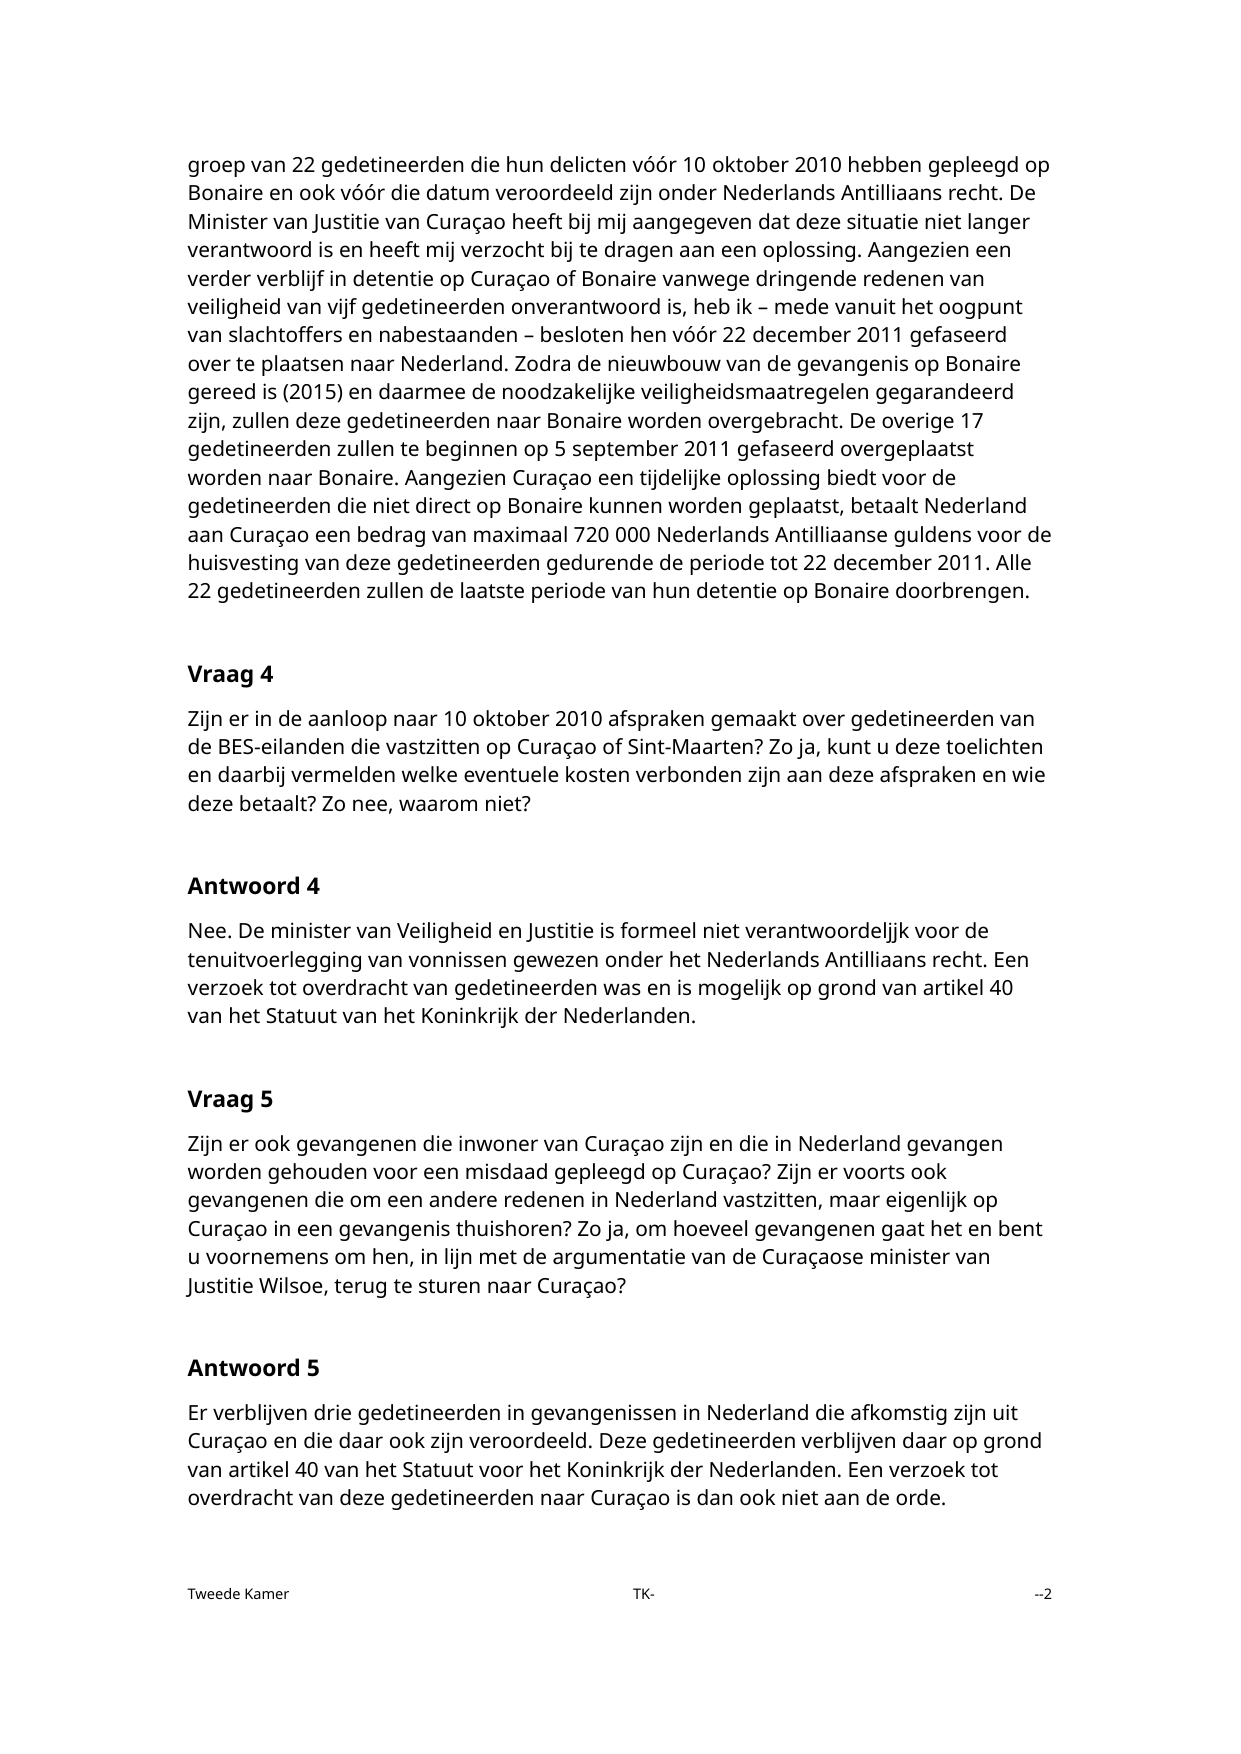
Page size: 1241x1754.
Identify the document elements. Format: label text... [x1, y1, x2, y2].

subtitle Vraag 4 [187, 657, 1053, 689]
subtitle Vraag 5 [187, 1082, 1053, 1114]
text Zijn er ook gevangenen die inwoner van Curaçao zijn en die in Nederland gevangen worden gehouden voor een misdaad gepleegd op Curaçao? Zijn er voorts ook gevangenen die om een andere redenen in Nederland vastzitten, maar eigenlijk op Curaçao in een gevangenis thuishoren? Zo ja, om hoeveel gevangenen gaat het en bent u voornemens om hen, in lijn met de argumentatie van de Curaçaose minister van Justitie Wilsoe, terug te sturen naar Curaçao? [187, 1129, 1053, 1299]
subtitle Antwoord 4 [187, 870, 1053, 901]
text Nee. De minister van Veiligheid en Justitie is formeel niet verantwoordeljjk voor de tenuitvoerlegging van vonnissen gewezen onder het Nederlands Antilliaans recht. Een verzoek tot overdracht van gedetineerden was en is mogelijk op grond van artikel 40 van het Statuut van het Koninkrijk der Nederlanden. [187, 916, 1053, 1030]
text groep van 22 gedetineerden die hun delicten vóór 10 oktober 2010 hebben gepleegd op Bonaire en ook vóór die datum veroordeeld zijn onder Nederlands Antilliaans recht. De Minister van Justitie van Curaçao heeft bij mij aangegeven dat deze situatie niet langer verantwoord is en heeft mij verzocht bij te dragen aan een oplossing. Aangezien een verder verblijf in detentie op Curaçao of Bonaire vanwege dringende redenen van veiligheid van vijf gedetineerden onverantwoord is, heb ik – mede vanuit het oogpunt van slachtoffers en nabestaanden – besloten hen vóór 22 december 2011 gefaseerd over te plaatsen naar Nederland. Zodra de nieuwbouw van de gevangenis op Bonaire gereed is (2015) en daarmee de noodzakelijke veiligheidsmaatregelen gegarandeerd zijn, zullen deze gedetineerden naar Bonaire worden overgebracht. De overige 17 gedetineerden zullen te beginnen op 5 september 2011 gefaseerd overgeplaatst worden naar Bonaire. Aangezien Curaçao een tijdelijke oplossing biedt voor de gedetineerden die niet direct op Bonaire kunnen worden geplaatst, betaalt Nederland aan Curaçao een bedrag van maximaal 720 000 Nederlands Antilliaanse guldens voor de huisvesting van deze gedetineerden gedurende de periode tot 22 december 2011. Alle 22 gedetineerden zullen de laatste periode van hun detentie op Bonaire doorbrengen. [187, 150, 1053, 605]
subtitle Antwoord 5 [187, 1352, 1053, 1383]
text Zijn er in de aanloop naar 10 oktober 2010 afspraken gemaakt over gedetineerden van de BES-eilanden die vastzitten op Curaçao of Sint-Maarten? Zo ja, kunt u deze toelichten en daarbij vermelden welke eventuele kosten verbonden zijn aan deze afspraken en wie deze betaalt? Zo nee, waarom niet? [187, 704, 1053, 817]
text Er verblijven drie gedetineerden in gevangenissen in Nederland die afkomstig zijn uit Curaçao en die daar ook zijn veroordeeld. Deze gedetineerden verblijven daar op grond van artikel 40 van het Statuut voor het Koninkrijk der Nederlanden. Een verzoek tot overdracht van deze gedetineerden naar Curaçao is dan ook niet aan de orde. [187, 1398, 1053, 1512]
